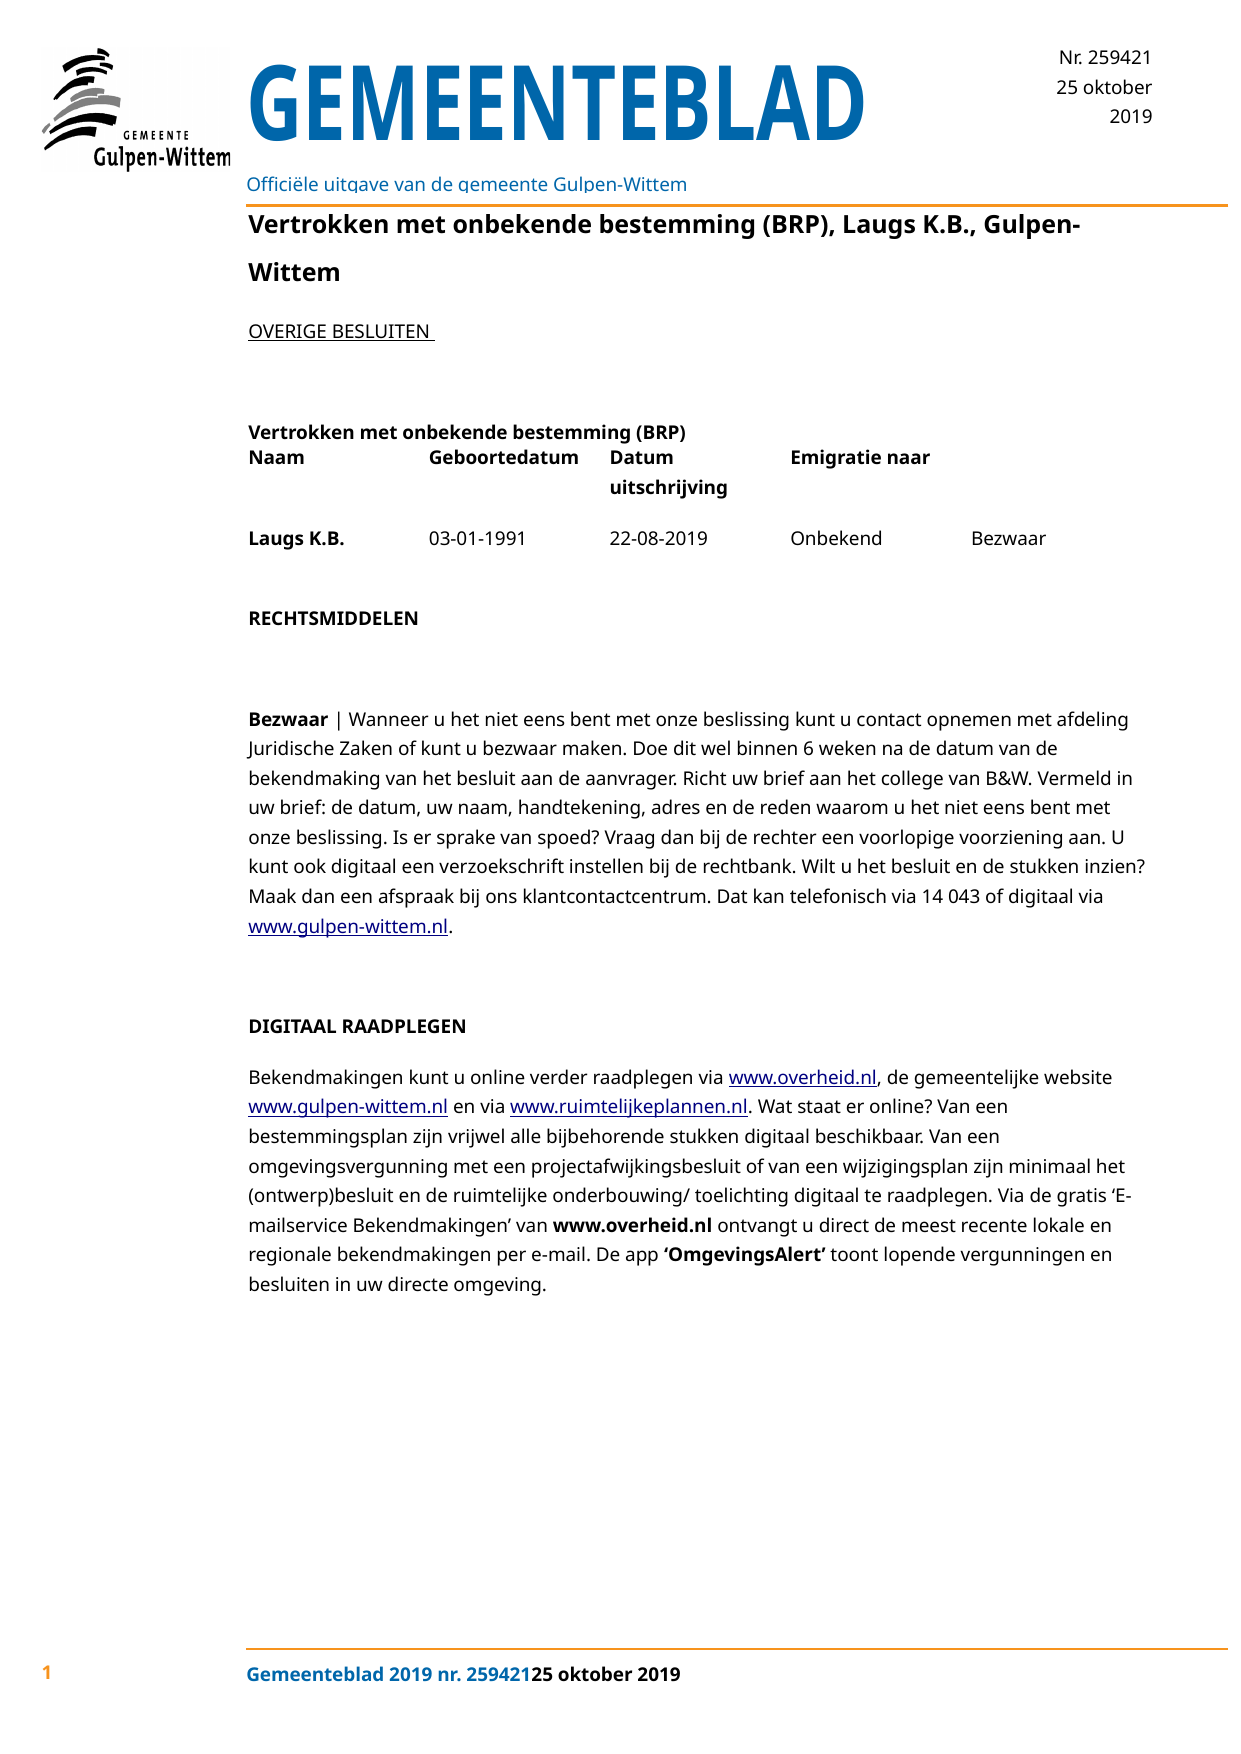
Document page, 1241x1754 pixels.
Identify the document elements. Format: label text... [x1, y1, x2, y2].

table_cell Datum uitschrijving [609, 445, 790, 500]
text DIGITAAL RAADPLEGEN [248, 1014, 1152, 1039]
table_cell Laugs K.B. [248, 526, 429, 551]
table_header Vertrokken met onbekende bestemming (BRP) [248, 419, 790, 444]
table_cell [971, 445, 1152, 500]
table_cell [609, 500, 790, 526]
table_header [971, 419, 1152, 444]
table_cell 22-08-2019 [609, 526, 790, 551]
table_cell [971, 500, 1152, 526]
table_cell [790, 500, 971, 526]
table_cell Bezwaar [971, 526, 1152, 551]
text Vertrokken met onbekende bestemming (BRP), Laugs K.B., Gulpen-Wittem [248, 207, 1152, 288]
table_cell Naam [248, 445, 429, 500]
text OVERIGE BESLUITEN [248, 318, 1152, 344]
picture [41, 47, 231, 172]
table_cell Geboortedatum [429, 445, 609, 500]
table_cell [429, 500, 609, 526]
table_header [790, 419, 971, 444]
text Bezwaar | Wanneer u het niet eens bent met onze beslissing kunt u contact opnemen met afdeling Juridische Zaken of kunt u bezwaar maken. Doe dit wel binnen 6 weken na de datum van de bekendmaking van het besluit aan de aanvrager. Richt uw brief aan het college van B&W. Vermeld in uw brief: de datum, uw naam, handtekening, adres en de reden waarom u het niet eens bent met onze beslissing. Is er sprake van spoed? Vraag dan bij de rechter een voorlopige voorziening aan. U kunt ook digitaal een verzoekschrift instellen bij de rechtbank. Wilt u het besluit en de stukken inzien? Maak dan een afspraak bij ons klantcontactcentrum. Dat kan telefonisch via 14 043 of digitaal via www.gulpen-wittem.nl. [248, 706, 1152, 939]
table_cell Onbekend [790, 526, 971, 551]
table_cell 03-01-1991 [429, 526, 609, 551]
text RECHTSMIDDELEN [248, 605, 1152, 631]
table_cell Emigratie naar [790, 445, 971, 500]
table_cell [248, 500, 429, 526]
text Bekendmakingen kunt u online verder raadplegen via www.overheid.nl, de gemeentelijke website www.gulpen-wittem.nl en via www.ruimtelijkeplannen.nl. Wat staat er online? Van een bestemmingsplan zijn vrijwel alle bijbehorende stukken digitaal beschikbaar. Van een omgevingsvergunning met een projectafwijkingsbesluit of van een wijzigingsplan zijn minimaal het (ontwerp)besluit en de ruimtelijke onderbouwing/ toelichting digitaal te raadplegen. Via de gratis ‘E-mailservice Bekendmakingen’ van www.overheid.nl ontvangt u direct de meest recente lokale en regionale bekendmakingen per e-mail. De app ‘OmgevingsAlert’ toont lopende vergunningen en besluiten in uw directe omgeving. [248, 1064, 1152, 1297]
